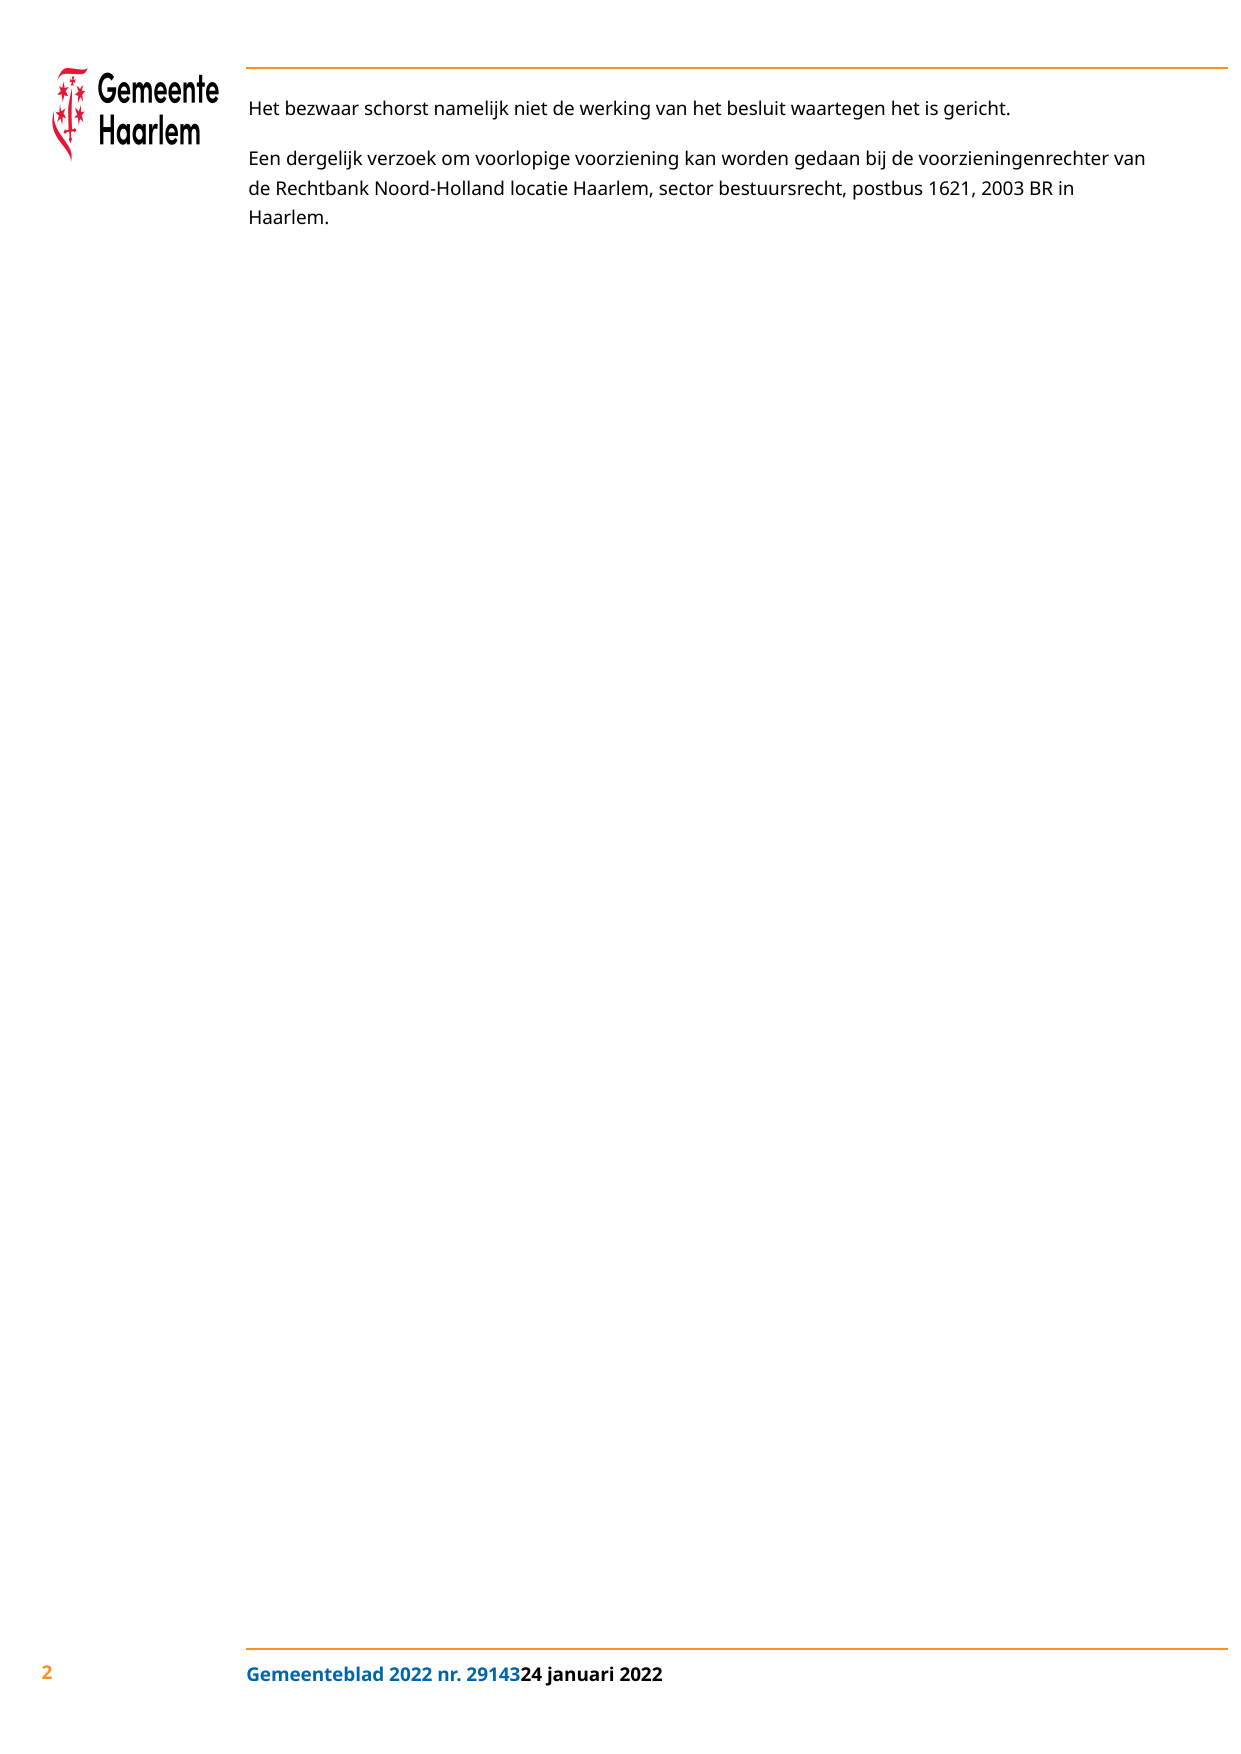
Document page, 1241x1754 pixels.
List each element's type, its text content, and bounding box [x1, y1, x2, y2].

text Het bezwaar schorst namelijk niet de werking van het besluit waartegen het is gericht. [248, 95, 1152, 121]
picture [41, 47, 231, 172]
text Een dergelijk verzoek om voorlopige voorziening kan worden gedaan bij de voorzieningenrechter van de Rechtbank Noord-Holland locatie Haarlem, sector bestuursrecht, postbus 1621, 2003 BR in Haarlem. [248, 145, 1152, 230]
